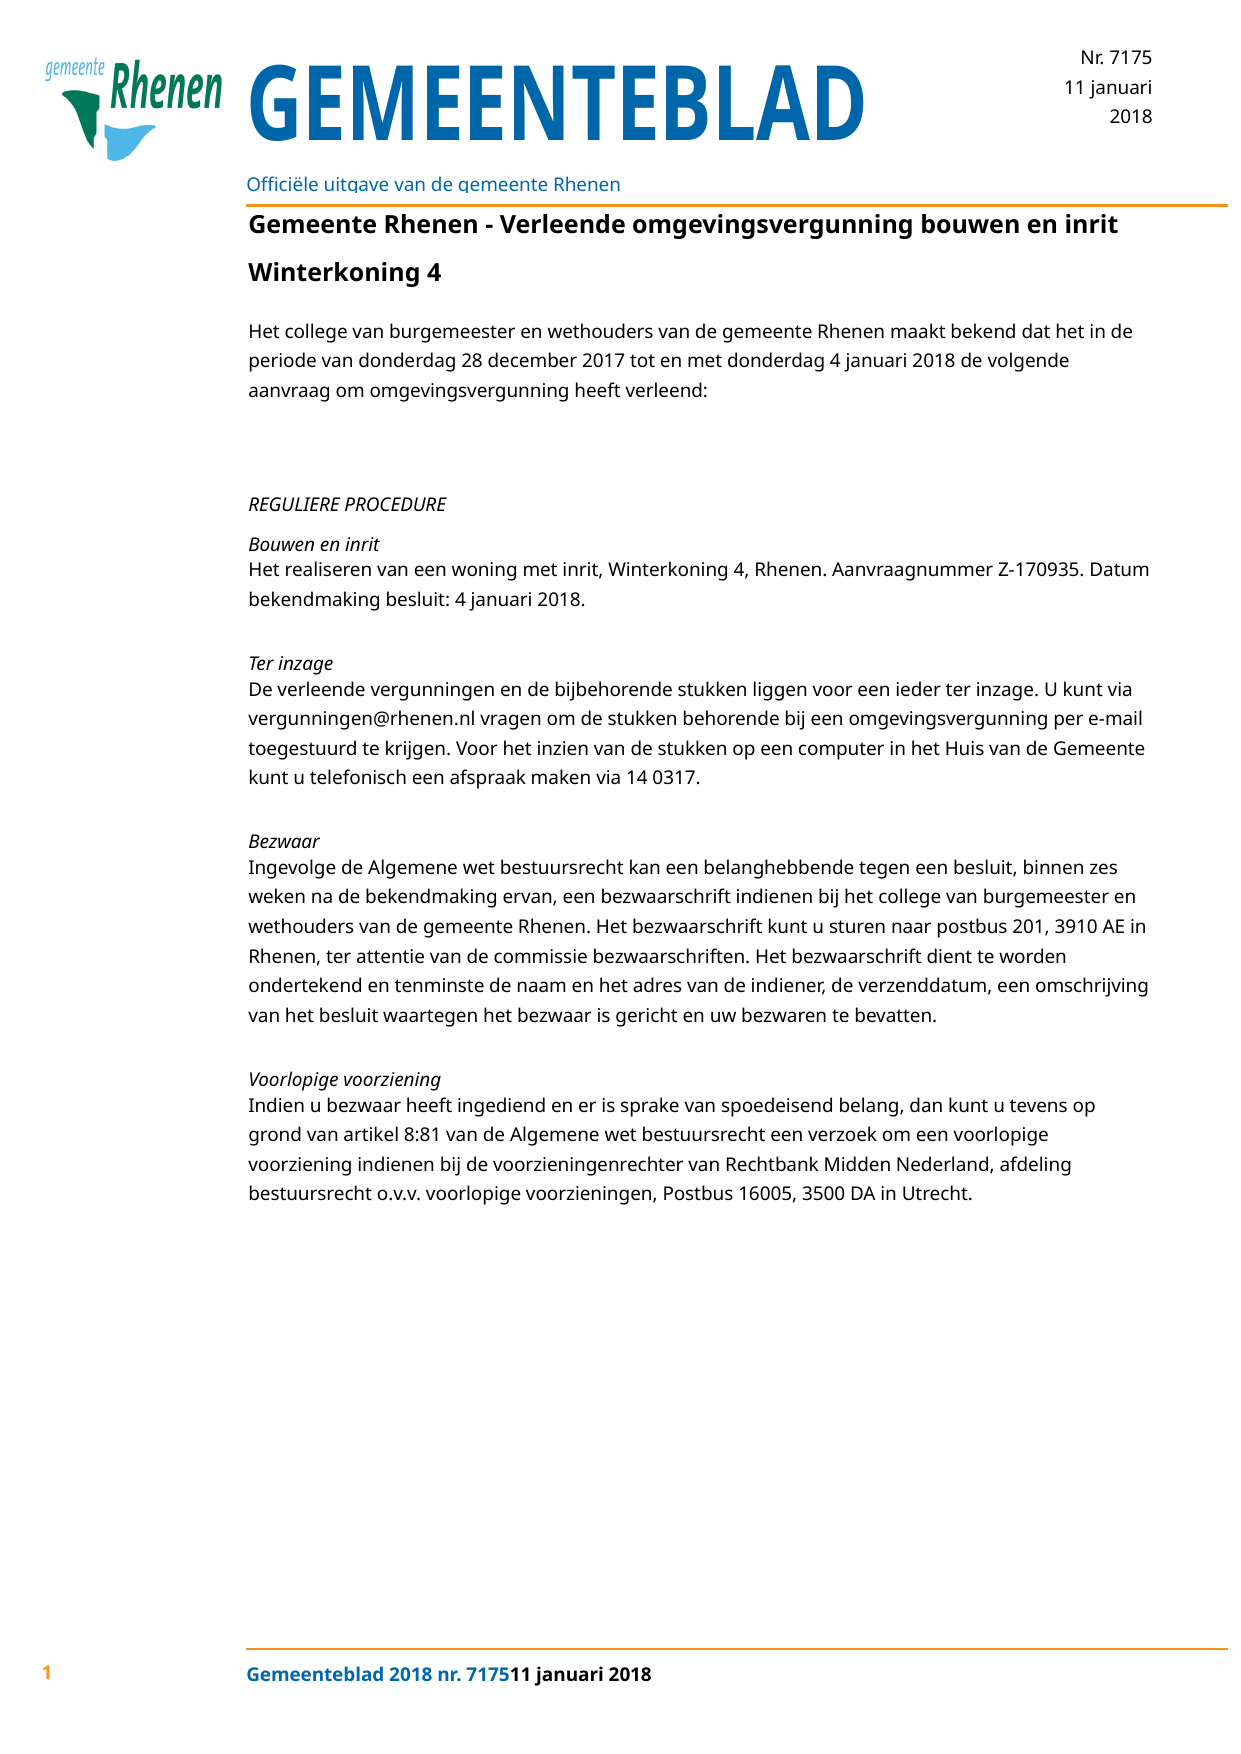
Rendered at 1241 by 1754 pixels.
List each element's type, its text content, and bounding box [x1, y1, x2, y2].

text Indien u bezwaar heeft ingediend en er is sprake van spoedeisend belang, dan kunt u tevens op grond van artikel 8:81 van de Algemene wet bestuursrecht een verzoek om een voorlopige voorziening indienen bij de voorzieningenrechter van Rechtbank Midden Nederland, afdeling bestuursrecht o.v.v. voorlopige voorzieningen, Postbus 16005, 3500 DA in Utrecht. [248, 1092, 1152, 1206]
text Ingevolge de Algemene wet bestuursrecht kan een belanghebbende tegen een besluit, binnen zes weken na de bekendmaking ervan, een bezwaarschrift indienen bij het college van burgemeester en wethouders van de gemeente Rhenen. Het bezwaarschrift kunt u sturen naar postbus 201, 3910 AE in Rhenen, ter attentie van de commissie bezwaarschriften. Het bezwaarschrift dient te worden ondertekend en tenminste de naam en het adres van de indiener, de verzenddatum, een omschrijving van het besluit waartegen het bezwaar is gericht en uw bezwaren te bevatten. [248, 854, 1152, 1028]
text Bouwen en inrit [248, 531, 1152, 556]
text Voorlopige voorziening [248, 1066, 1152, 1092]
text Het realiseren van een woning met inrit, Winterkoning 4, Rhenen. Aanvraagnummer Z-170935. Datum bekendmaking besluit: 4 januari 2018. [248, 556, 1152, 612]
picture [41, 47, 231, 172]
text Gemeente Rhenen - Verleende omgevingsvergunning bouwen en inrit Winterkoning 4 [248, 207, 1152, 288]
text Ter inzage [248, 650, 1152, 676]
text De verleende vergunningen en de bijbehorende stukken liggen voor een ieder ter inzage. U kunt via vergunningen@rhenen.nl vragen om de stukken behorende bij een omgevingsvergunning per e-mail toegestuurd te krijgen. Voor het inzien van de stukken op een computer in het Huis van de Gemeente kunt u telefonisch een afspraak maken via 14 0317. [248, 676, 1152, 790]
text Het college van burgemeester en wethouders van de gemeente Rhenen maakt bekend dat het in de periode van donderdag 28 december 2017 tot en met donderdag 4 januari 2018 de volgende aanvraag om omgevingsvergunning heeft verleend: [248, 318, 1152, 403]
text REGULIERE PROCEDURE [248, 491, 1152, 517]
text Bezwaar [248, 828, 1152, 854]
